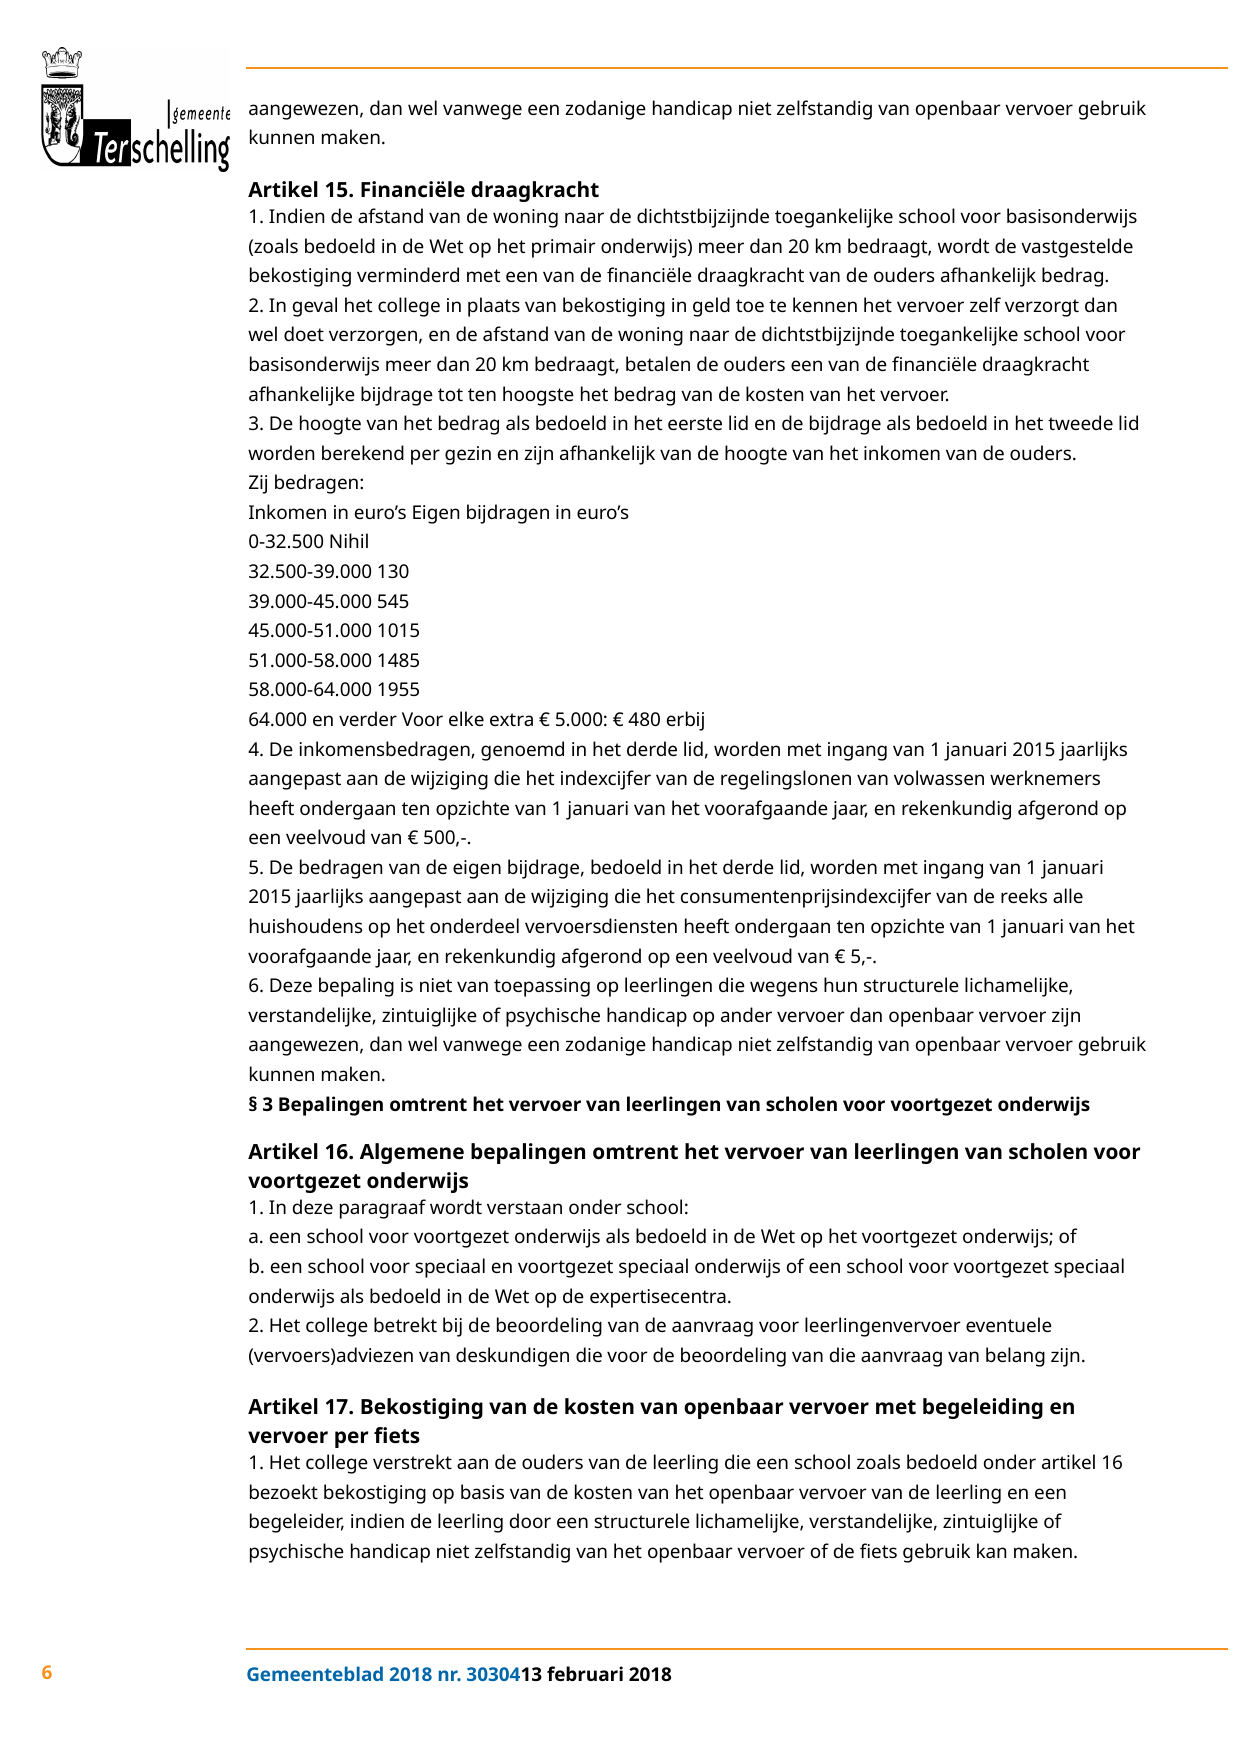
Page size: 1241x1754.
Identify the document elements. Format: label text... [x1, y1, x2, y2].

text 39.000-45.000 545 [248, 588, 1152, 613]
text Zij bedragen: [248, 469, 1152, 495]
text a. een school voor voortgezet onderwijs als bedoeld in de Wet op het voortgezet onderwijs; of [248, 1224, 1152, 1249]
text 1. Indien de afstand van de woning naar de dichtstbijzijnde toegankelijke school voor basisonderwijs (zoals bedoeld in de Wet op het primair onderwijs) meer dan 20 km bedraagt, wordt de vastgestelde bekostiging verminderd met een van de financiële draagkracht van de ouders afhankelijk bedrag. [248, 203, 1152, 288]
text 5. De bedragen van de eigen bijdrage, bedoeld in het derde lid, worden met ingang van 1 januari 2015 jaarlijks aangepast aan de wijziging die het consumentenprijsindexcijfer van de reeks alle huishoudens op het onderdeel vervoersdiensten heeft ondergaan ten opzichte van 1 januari van het voorafgaande jaar, en rekenkundig afgerond op een veelvoud van € 5,-. [248, 854, 1152, 968]
text 0-32.500 Nihil [248, 529, 1152, 554]
picture [41, 47, 231, 172]
text 3. De hoogte van het bedrag als bedoeld in het eerste lid en de bijdrage als bedoeld in het tweede lid worden berekend per gezin en zijn afhankelijk van de hoogte van het inkomen van de ouders. [248, 410, 1152, 466]
text 1. Het college verstrekt aan de ouders van de leerling die een school zoals bedoeld onder artikel 16 bezoekt bekostiging op basis van de kosten van het openbaar vervoer van de leerling en een begeleider, indien de leerling door een structurele lichamelijke, verstandelijke, zintuiglijke of psychische handicap niet zelfstandig van het openbaar vervoer of de fiets gebruik kan maken. [248, 1449, 1152, 1564]
text § 3 Bepalingen omtrent het vervoer van leerlingen van scholen voor voortgezet onderwijs [248, 1091, 1152, 1116]
text 51.000-58.000 1485 [248, 647, 1152, 673]
text 32.500-39.000 130 [248, 558, 1152, 584]
text b. een school voor speciaal en voortgezet speciaal onderwijs of een school voor voortgezet speciaal onderwijs als bedoeld in de Wet op de expertisecentra. [248, 1253, 1152, 1309]
text Inkomen in euro’s Eigen bijdragen in euro’s [248, 499, 1152, 525]
text 2. In geval het college in plaats van bekostiging in geld toe te kennen het vervoer zelf verzorgt dan wel doet verzorgen, en de afstand van de woning naar de dichtstbijzijnde toegankelijke school voor basisonderwijs meer dan 20 km bedraagt, betalen de ouders een van de financiële draagkracht afhankelijke bijdrage tot ten hoogste het bedrag van de kosten van het vervoer. [248, 292, 1152, 406]
text 1. In deze paragraaf wordt verstaan onder school: [248, 1194, 1152, 1220]
text 4. De inkomensbedragen, genoemd in het derde lid, worden met ingang van 1 januari 2015 jaarlijks aangepast aan de wijziging die het indexcijfer van de regelingslonen van volwassen werknemers heeft ondergaan ten opzichte van 1 januari van het voorafgaande jaar, en rekenkundig afgerond op een veelvoud van € 500,-. [248, 736, 1152, 850]
text aangewezen, dan wel vanwege een zodanige handicap niet zelfstandig van openbaar vervoer gebruik kunnen maken. [248, 95, 1152, 150]
text Artikel 15. Financiële draagkracht [248, 175, 1152, 203]
text 45.000-51.000 1015 [248, 617, 1152, 643]
text Artikel 17. Bekostiging van de kosten van openbaar vervoer met begeleiding en vervoer per fiets [248, 1392, 1152, 1449]
text 6. Deze bepaling is niet van toepassing op leerlingen die wegens hun structurele lichamelijke, verstandelijke, zintuiglijke of psychische handicap op ander vervoer dan openbaar vervoer zijn aangewezen, dan wel vanwege een zodanige handicap niet zelfstandig van openbaar vervoer gebruik kunnen maken. [248, 972, 1152, 1087]
text Artikel 16. Algemene bepalingen omtrent het vervoer van leerlingen van scholen voor voortgezet onderwijs [248, 1137, 1152, 1194]
text 64.000 en verder Voor elke extra € 5.000: € 480 erbij [248, 706, 1152, 732]
text 2. Het college betrekt bij de beoordeling van de aanvraag voor leerlingenvervoer eventuele (vervoers)adviezen van deskundigen die voor de beoordeling van die aanvraag van belang zijn. [248, 1312, 1152, 1368]
text 58.000-64.000 1955 [248, 677, 1152, 702]
